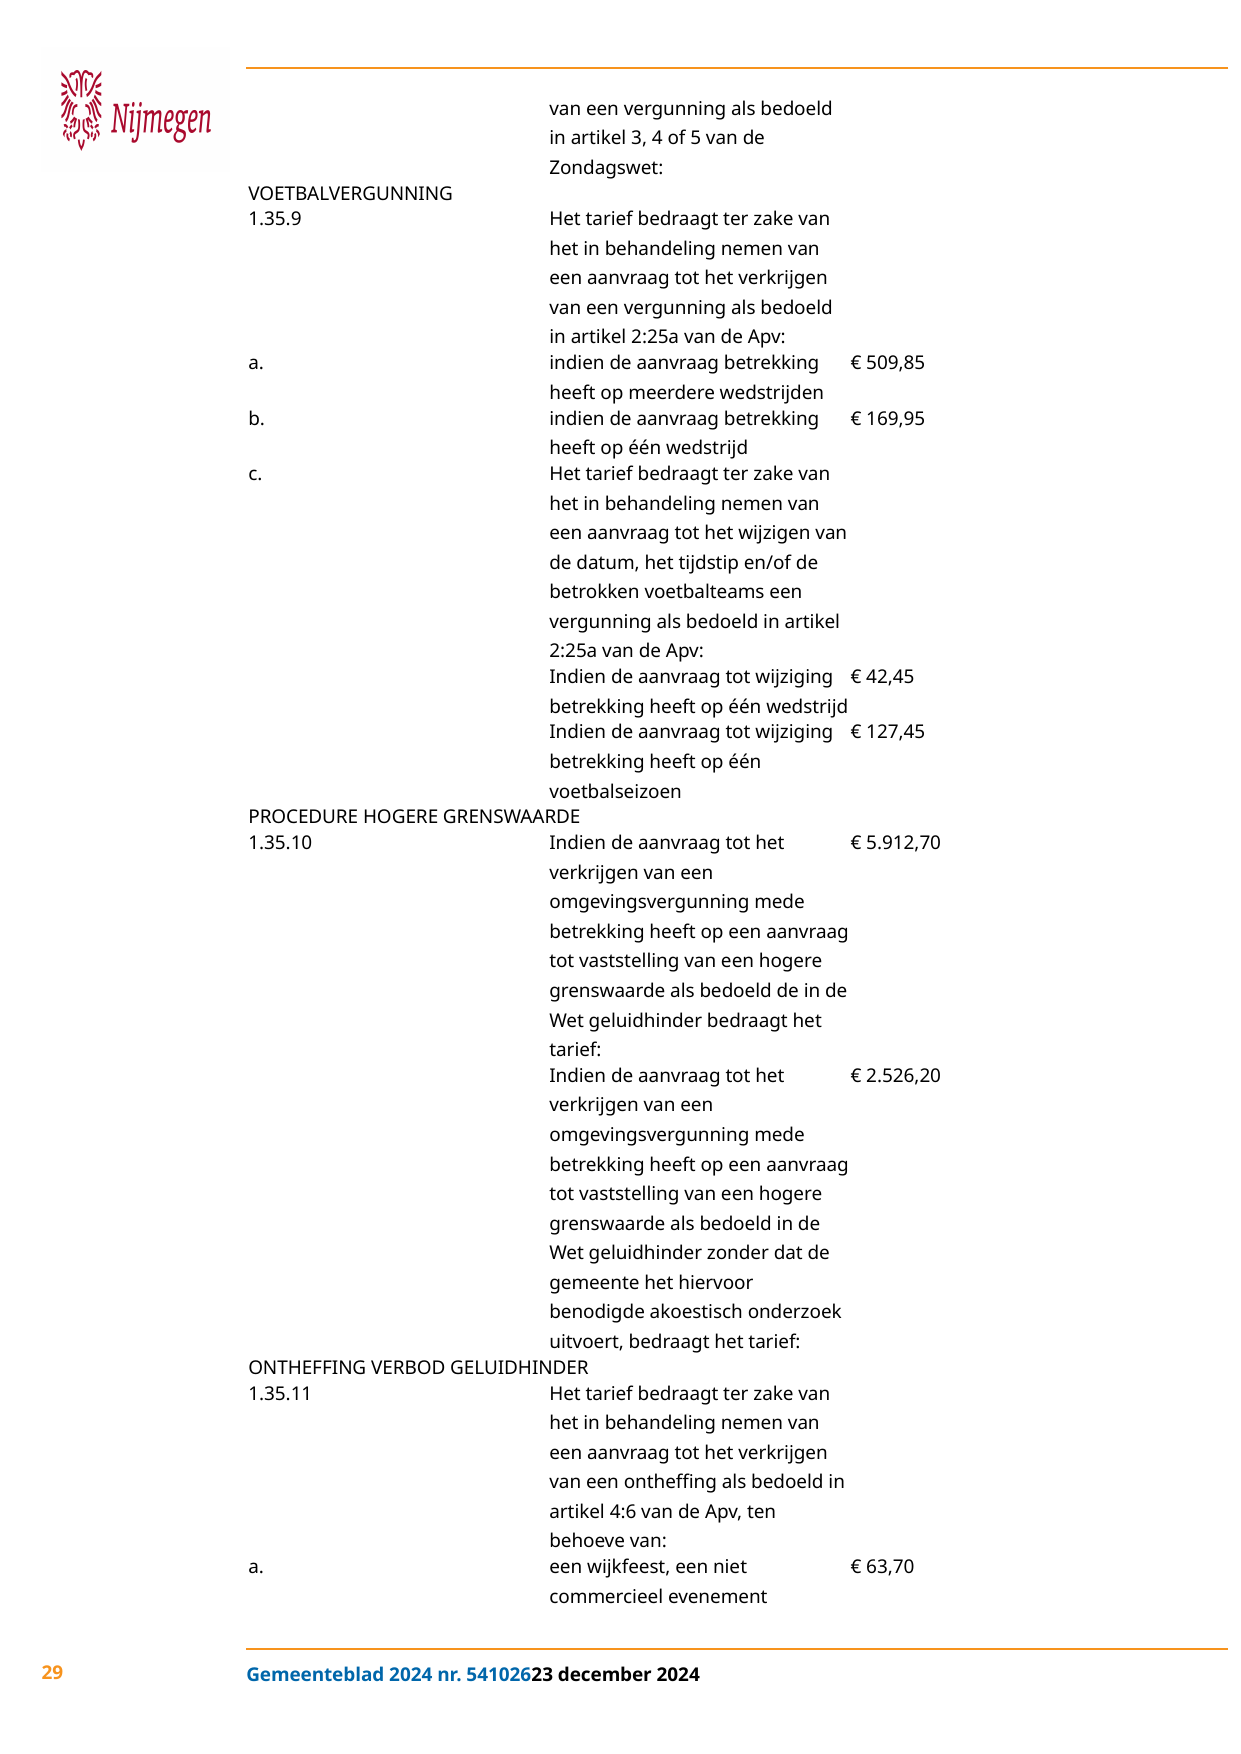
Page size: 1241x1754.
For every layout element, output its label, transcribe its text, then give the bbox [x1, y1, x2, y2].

table_cell PROCEDURE HOGERE GRENSWAARDE [248, 804, 1152, 829]
table_cell Het tarief bedraagt ter zake van het in behandeling nemen van een aanvraag tot het verkrijgen van een ontheffing als bedoeld in artikel 4:6 van de Apv, ten behoeve van: [549, 1380, 850, 1553]
table_cell Indien de aanvraag tot het verkrijgen van een omgevingsvergunning mede betrekking heeft op een aanvraag tot vaststelling van een hogere grenswaarde als bedoeld in de Wet geluidhinder zonder dat de gemeente het hiervoor benodigde akoestisch onderzoek uitvoert, bedraagt het tarief: [549, 1062, 850, 1354]
table_cell € 169,95 [850, 405, 1152, 460]
table_cell Indien de aanvraag tot het verkrijgen van een omgevingsvergunning mede betrekking heeft op een aanvraag tot vaststelling van een hogere grenswaarde als bedoeld de in de Wet geluidhinder bedraagt het tarief: [549, 829, 850, 1062]
table_cell [248, 1062, 549, 1354]
table_cell [850, 460, 1152, 663]
table_cell € 127,45 [850, 719, 1152, 803]
table_cell 1.35.11 [248, 1380, 549, 1553]
table_cell [248, 719, 549, 803]
table_cell c. [248, 460, 549, 663]
table_cell Indien de aanvraag tot wijziging betrekking heeft op één voetbalseizoen [549, 719, 850, 803]
table_cell € 63,70 [850, 1554, 1152, 1609]
table_cell [248, 663, 549, 719]
table_cell € 2.526,20 [850, 1062, 1152, 1354]
table_cell [248, 95, 549, 180]
table_cell b. [248, 405, 549, 460]
table_cell van een vergunning als bedoeld in artikel 3, 4 of 5 van de Zondagswet: [549, 95, 850, 180]
table_cell € 42,45 [850, 663, 1152, 719]
table_cell [850, 205, 1152, 349]
table_cell indien de aanvraag betrekking heeft op meerdere wedstrijden [549, 350, 850, 405]
table_cell a. [248, 350, 549, 405]
table_cell [850, 1380, 1152, 1553]
picture [41, 47, 231, 172]
table_cell 1.35.10 [248, 829, 549, 1062]
table_cell ONTHEFFING VERBOD GELUIDHINDER [248, 1354, 1152, 1380]
table_cell Indien de aanvraag tot wijziging betrekking heeft op één wedstrijd [549, 663, 850, 719]
table_cell Het tarief bedraagt ter zake van het in behandeling nemen van een aanvraag tot het verkrijgen van een vergunning als bedoeld in artikel 2:25a van de Apv: [549, 205, 850, 349]
table_cell € 509,85 [850, 350, 1152, 405]
table_cell [850, 95, 1152, 180]
table_cell VOETBALVERGUNNING [248, 180, 1152, 205]
table_cell a. [248, 1554, 549, 1609]
table_cell indien de aanvraag betrekking heeft op één wedstrijd [549, 405, 850, 460]
table_cell Het tarief bedraagt ter zake van het in behandeling nemen van een aanvraag tot het wijzigen van de datum, het tijdstip en/of de betrokken voetbalteams een vergunning als bedoeld in artikel 2:25a van de Apv: [549, 460, 850, 663]
table_cell 1.35.9 [248, 205, 549, 349]
table_cell een wijkfeest, een niet commercieel evenement [549, 1554, 850, 1609]
table_cell € 5.912,70 [850, 829, 1152, 1062]
